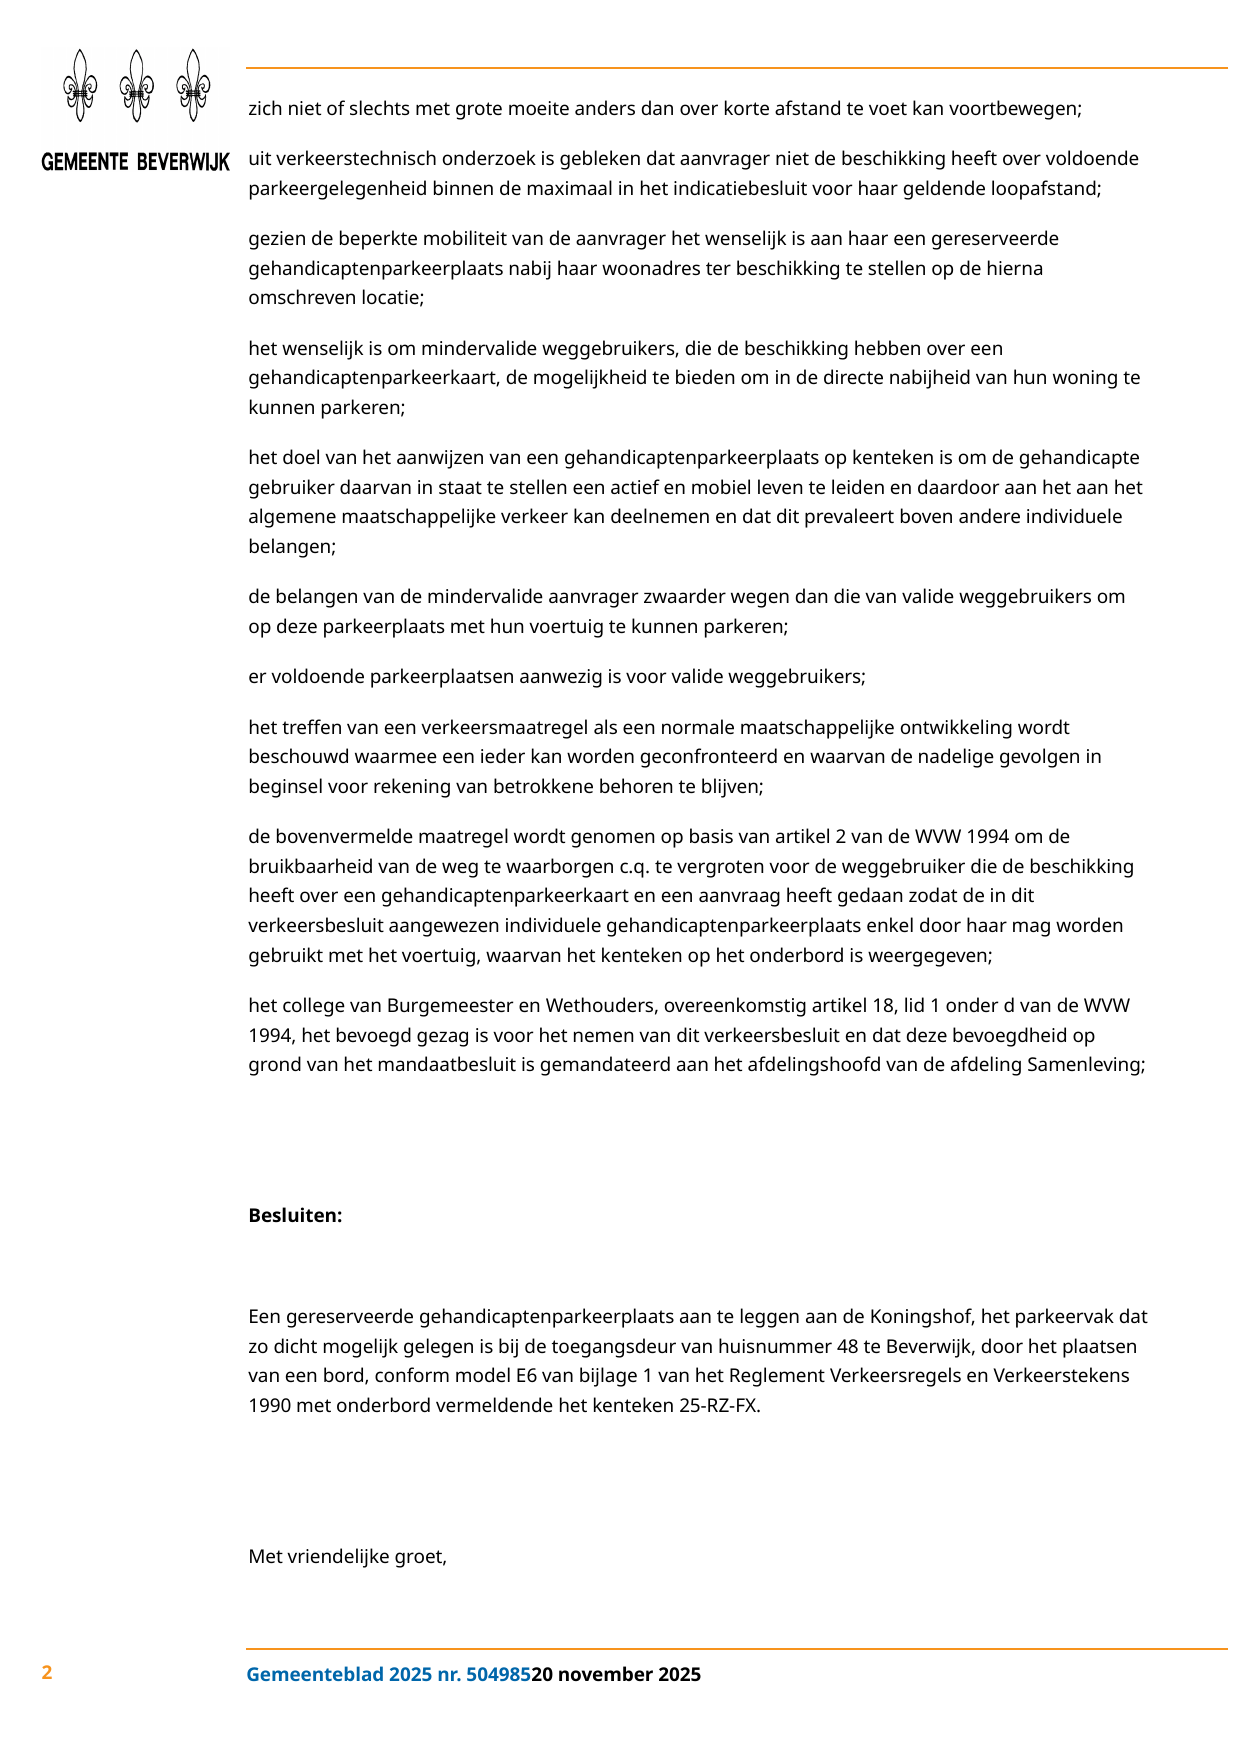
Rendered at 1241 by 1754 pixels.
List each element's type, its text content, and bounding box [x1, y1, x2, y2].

text Met vriendelijke groet, [248, 1543, 1152, 1569]
text het wenselijk is om mindervalide weggebruikers, die de beschikking hebben over een gehandicaptenparkeerkaart, de mogelijkheid te bieden om in de directe nabijheid van hun woning te kunnen parkeren; [248, 335, 1152, 420]
text de belangen van de mindervalide aanvrager zwaarder wegen dan die van valide weggebruikers om op deze parkeerplaats met hun voertuig te kunnen parkeren; [248, 583, 1152, 639]
text het doel van het aanwijzen van een gehandicaptenparkeerplaats op kenteken is om de gehandicapte gebruiker daarvan in staat te stellen een actief en mobiel leven te leiden en daardoor aan het aan het algemene maatschappelijke verkeer kan deelnemen en dat dit prevaleert boven andere individuele belangen; [248, 444, 1152, 559]
text het treffen van een verkeersmaatregel als een normale maatschappelijke ontwikkeling wordt beschouwd waarmee een ieder kan worden geconfronteerd en waarvan de nadelige gevolgen in beginsel voor rekening van betrokkene behoren te blijven; [248, 714, 1152, 799]
picture [41, 47, 231, 172]
text de bovenvermelde maatregel wordt genomen op basis van artikel 2 van de WVW 1994 om de bruikbaarheid van de weg te waarborgen c.q. te vergroten voor de weggebruiker die de beschikking heeft over een gehandicaptenparkeerkaart en een aanvraag heeft gedaan zodat de in dit verkeersbesluit aangewezen individuele gehandicaptenparkeerplaats enkel door haar mag worden gebruikt met het voertuig, waarvan het kenteken op het onderbord is weergegeven; [248, 823, 1152, 968]
text zich niet of slechts met grote moeite anders dan over korte afstand te voet kan voortbewegen; [248, 95, 1152, 121]
text Besluiten: [248, 1203, 1152, 1228]
text het college van Burgemeester en Wethouders, overeenkomstig artikel 18, lid 1 onder d van de WVW 1994, het bevoegd gezag is voor het nemen van dit verkeersbesluit en dat deze bevoegdheid op grond van het mandaatbesluit is gemandateerd aan het afdelingshoofd van de afdeling Samenleving; [248, 992, 1152, 1077]
text er voldoende parkeerplaatsen aanwezig is voor valide weggebruikers; [248, 663, 1152, 689]
text gezien de beperkte mobiliteit van de aanvrager het wenselijk is aan haar een gereserveerde gehandicaptenparkeerplaats nabij haar woonadres ter beschikking te stellen op de hierna omschreven locatie; [248, 225, 1152, 310]
text uit verkeerstechnisch onderzoek is gebleken dat aanvrager niet de beschikking heeft over voldoende parkeergelegenheid binnen de maximaal in het indicatiebesluit voor haar geldende loopafstand; [248, 145, 1152, 201]
text Een gereserveerde gehandicaptenparkeerplaats aan te leggen aan de Koningshof, het parkeervak dat zo dicht mogelijk gelegen is bij de toegangsdeur van huisnummer 48 te Beverwijk, door het plaatsen van een bord, conform model E6 van bijlage 1 van het Reglement Verkeersregels en Verkeerstekens 1990 met onderbord vermeldende het kenteken 25-RZ-FX. [248, 1303, 1152, 1418]
